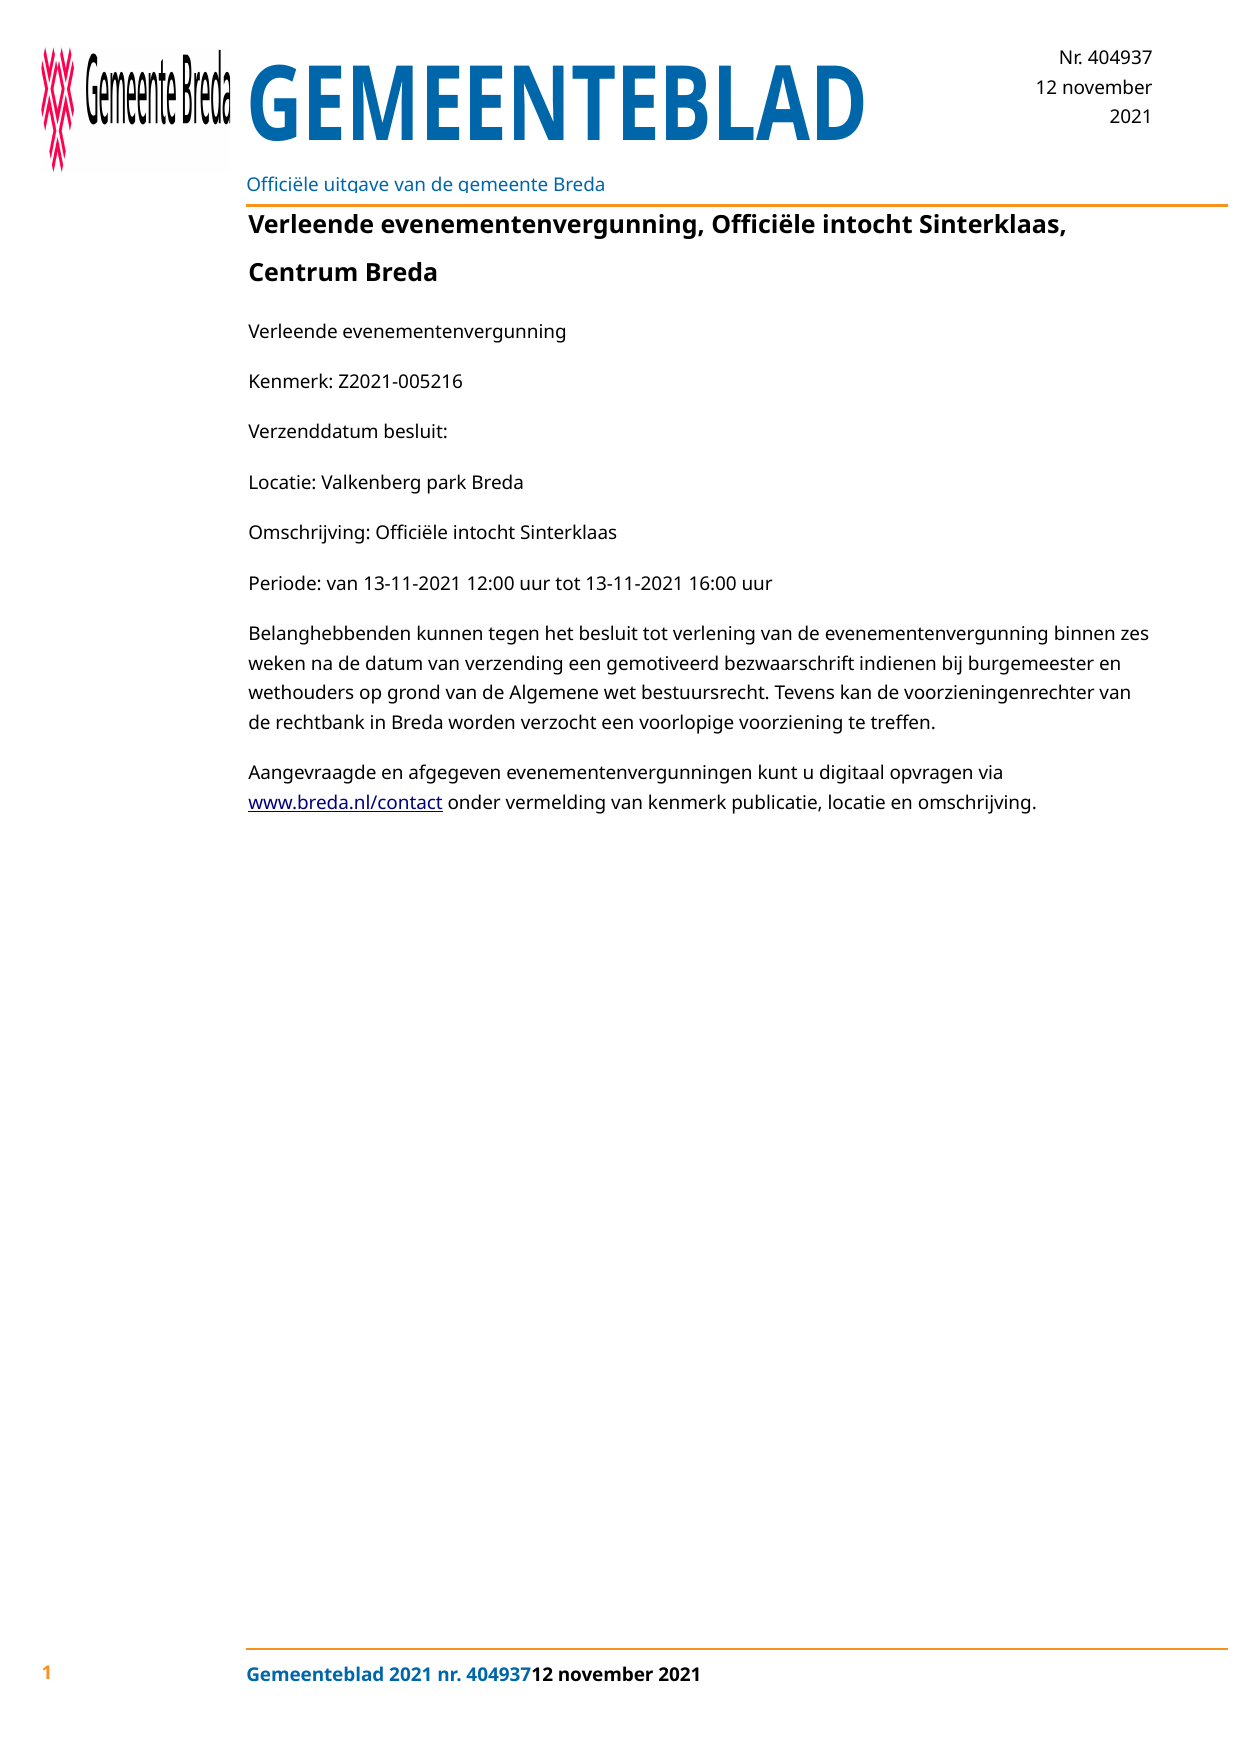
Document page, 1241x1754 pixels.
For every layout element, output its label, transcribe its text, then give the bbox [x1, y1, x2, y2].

picture [41, 47, 231, 172]
text Verleende evenementenvergunning, Officiële intocht Sinterklaas, Centrum Breda [248, 207, 1152, 288]
text Verleende evenementenvergunning [248, 318, 1152, 344]
text Verzenddatum besluit: [248, 419, 1152, 444]
text Locatie: Valkenberg park Breda [248, 469, 1152, 495]
text Kenmerk: Z2021-005216 [248, 368, 1152, 394]
text Aangevraagde en afgegeven evenementenvergunningen kunt u digitaal opvragen via www.breda.nl/contact onder vermelding van kenmerk publicatie, locatie en omschrijving. [248, 759, 1152, 815]
text Periode: van 13-11-2021 12:00 uur tot 13-11-2021 16:00 uur [248, 570, 1152, 596]
text Omschrijving: Officiële intocht Sinterklaas [248, 519, 1152, 545]
text Belanghebbenden kunnen tegen het besluit tot verlening van de evenementenvergunning binnen zes weken na de datum van verzending een gemotiveerd bezwaarschrift indienen bij burgemeester en wethouders op grond van de Algemene wet bestuursrecht. Tevens kan de voorzieningenrechter van de rechtbank in Breda worden verzocht een voorlopige voorziening te treffen. [248, 620, 1152, 735]
